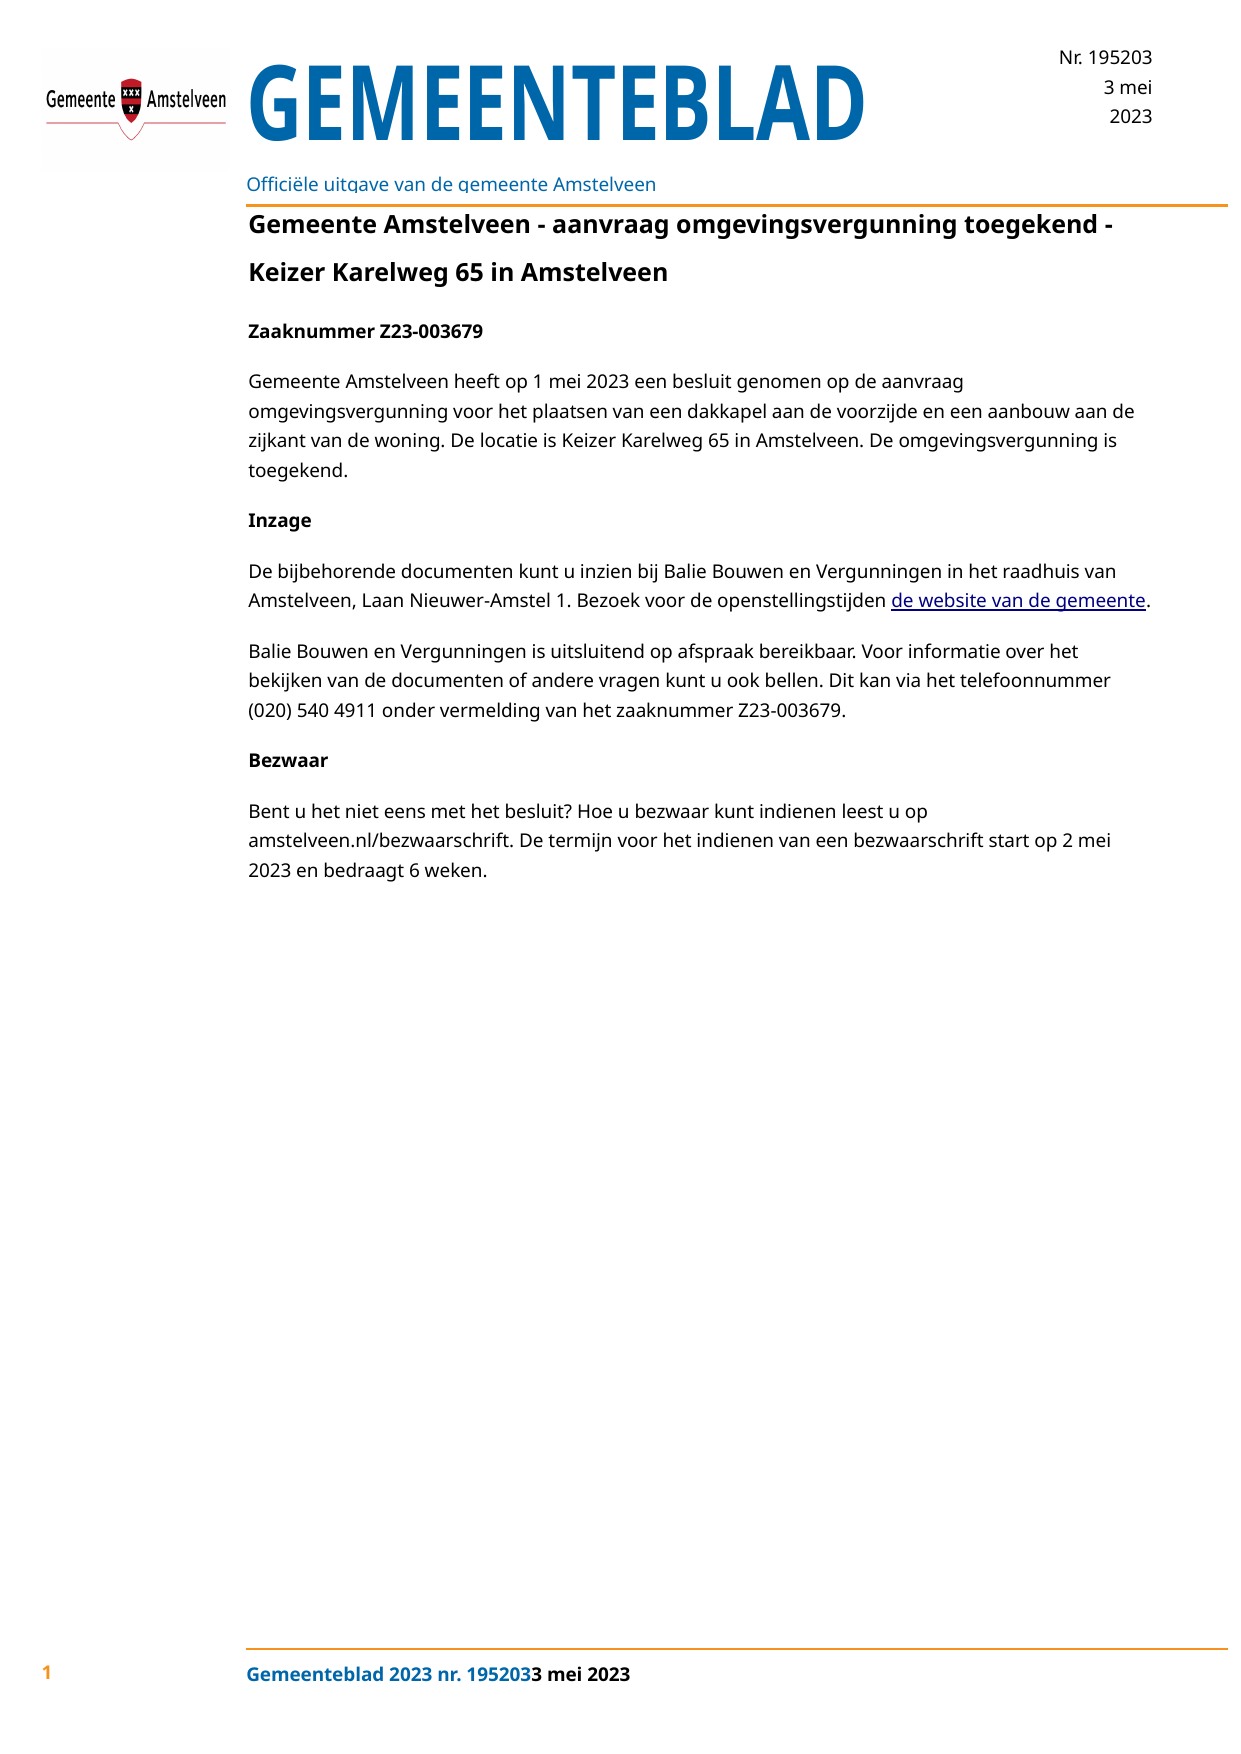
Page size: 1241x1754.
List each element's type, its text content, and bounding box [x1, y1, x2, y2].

text Bezwaar [248, 747, 1152, 773]
text De bijbehorende documenten kunt u inzien bij Balie Bouwen en Vergunningen in het raadhuis van Amstelveen, Laan Nieuwer-Amstel 1. Bezoek voor de openstellingstijden de website van de gemeente. [248, 558, 1152, 613]
text Gemeente Amstelveen heeft op 1 mei 2023 een besluit genomen op de aanvraag omgevingsvergunning voor het plaatsen van een dakkapel aan de voorzijde en een aanbouw aan de zijkant van de woning. De locatie is Keizer Karelweg 65 in Amstelveen. De omgevingsvergunning is toegekend. [248, 368, 1152, 483]
text Balie Bouwen en Vergunningen is uitsluitend op afspraak bereikbaar. Voor informatie over het bekijken van de documenten of andere vragen kunt u ook bellen. Dit kan via het telefoonnummer (020) 540 4911 onder vermelding van het zaaknummer Z23-003679. [248, 638, 1152, 723]
text Gemeente Amstelveen - aanvraag omgevingsvergunning toegekend - Keizer Karelweg 65 in Amstelveen [248, 207, 1152, 288]
text Zaaknummer Z23-003679 [248, 318, 1152, 344]
text Inzage [248, 507, 1152, 533]
text Bent u het niet eens met het besluit? Hoe u bezwaar kunt indienen leest u op amstelveen.nl/bezwaarschrift. De termijn voor het indienen van een bezwaarschrift start op 2 mei 2023 en bedraagt 6 weken. [248, 798, 1152, 883]
picture [41, 47, 231, 172]
